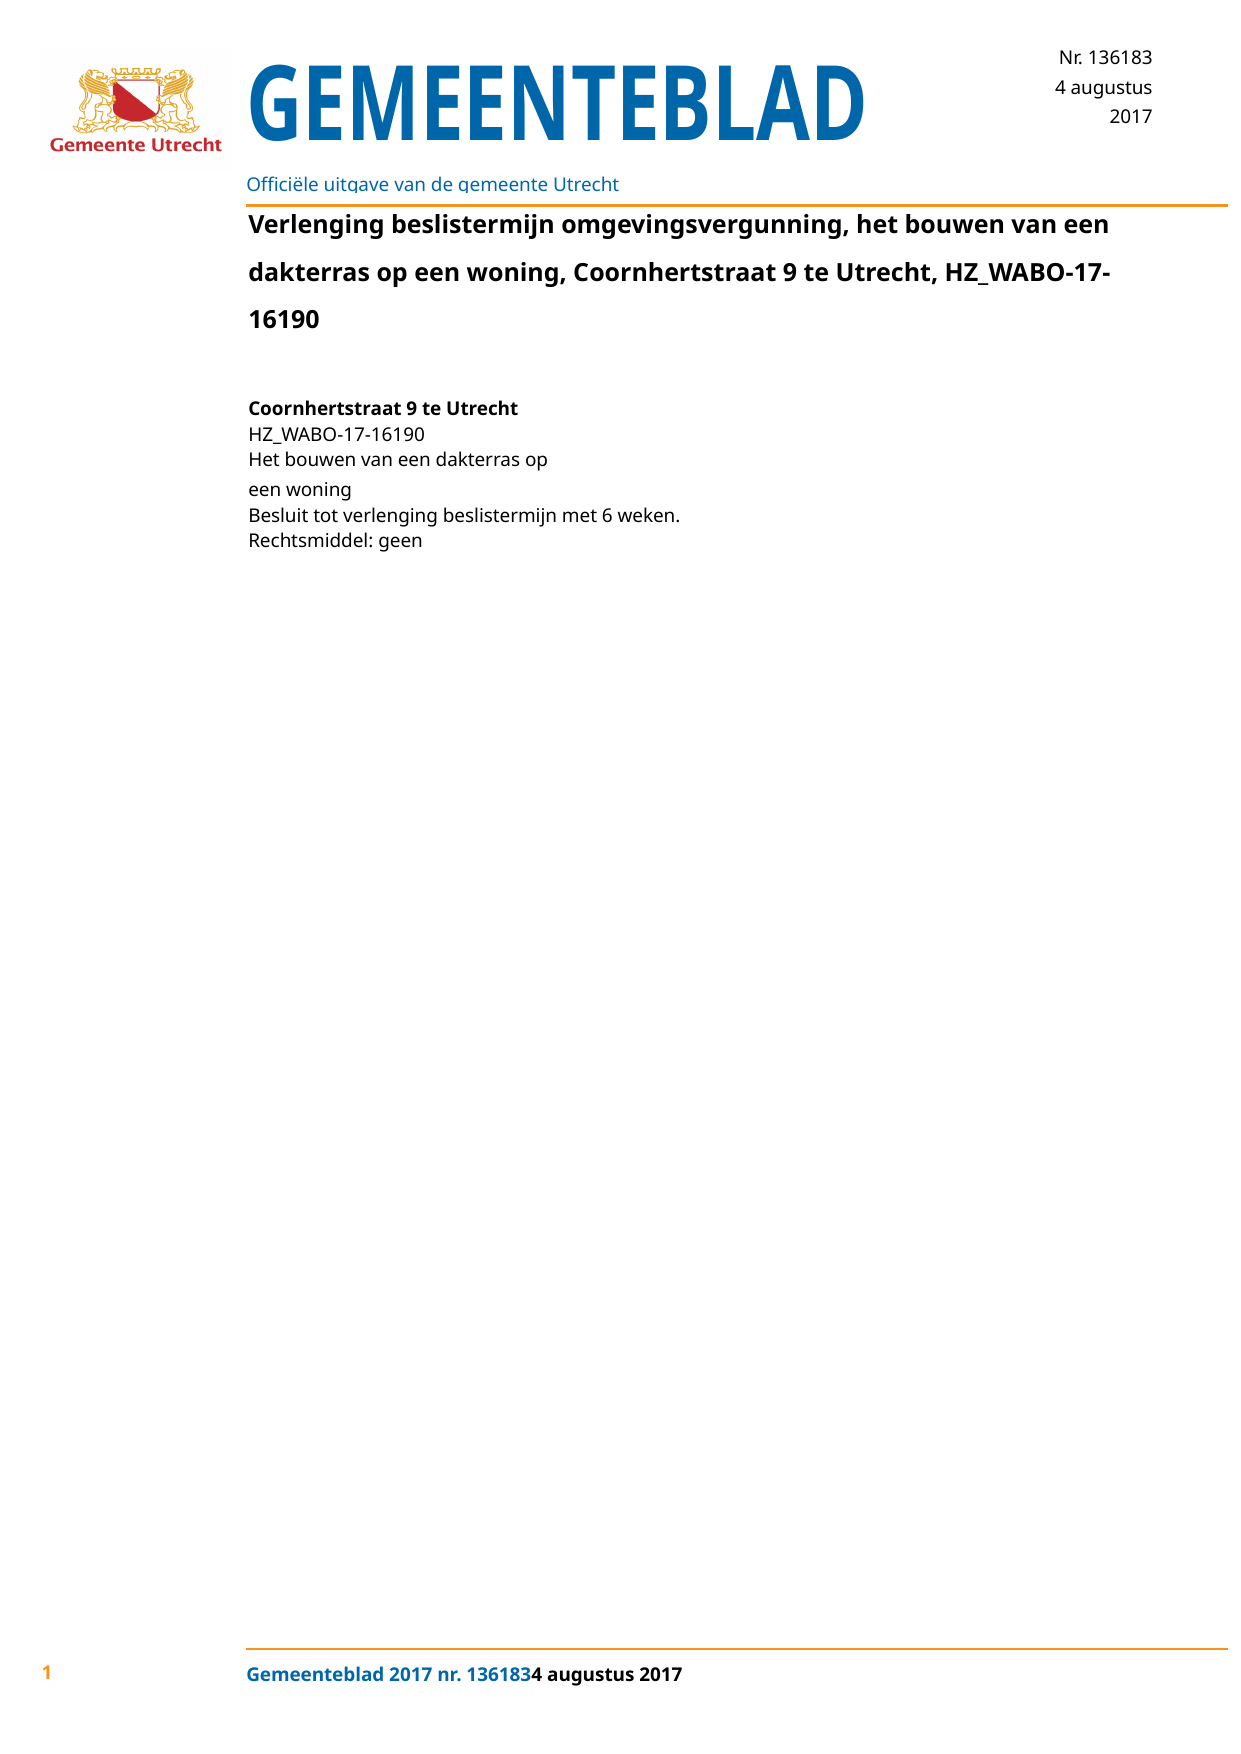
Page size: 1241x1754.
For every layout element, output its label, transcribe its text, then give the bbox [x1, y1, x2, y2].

table_cell Besluit tot verlenging beslistermijn met 6 weken. [248, 502, 1152, 528]
table_cell HZ_WABO-17-16190 [248, 421, 1152, 447]
table_header Coornhertstraat 9 te Utrecht [248, 395, 1152, 421]
picture [41, 47, 231, 172]
text Verlenging beslistermijn omgevingsvergunning, het bouwen van een dakterras op een woning, Coornhertstraat 9 te Utrecht, HZ_WABO-17-16190 [248, 207, 1152, 336]
table_cell Rechtsmiddel: geen [248, 528, 1152, 553]
table_cell Het bouwen van een dakterras op een woning [248, 447, 549, 502]
